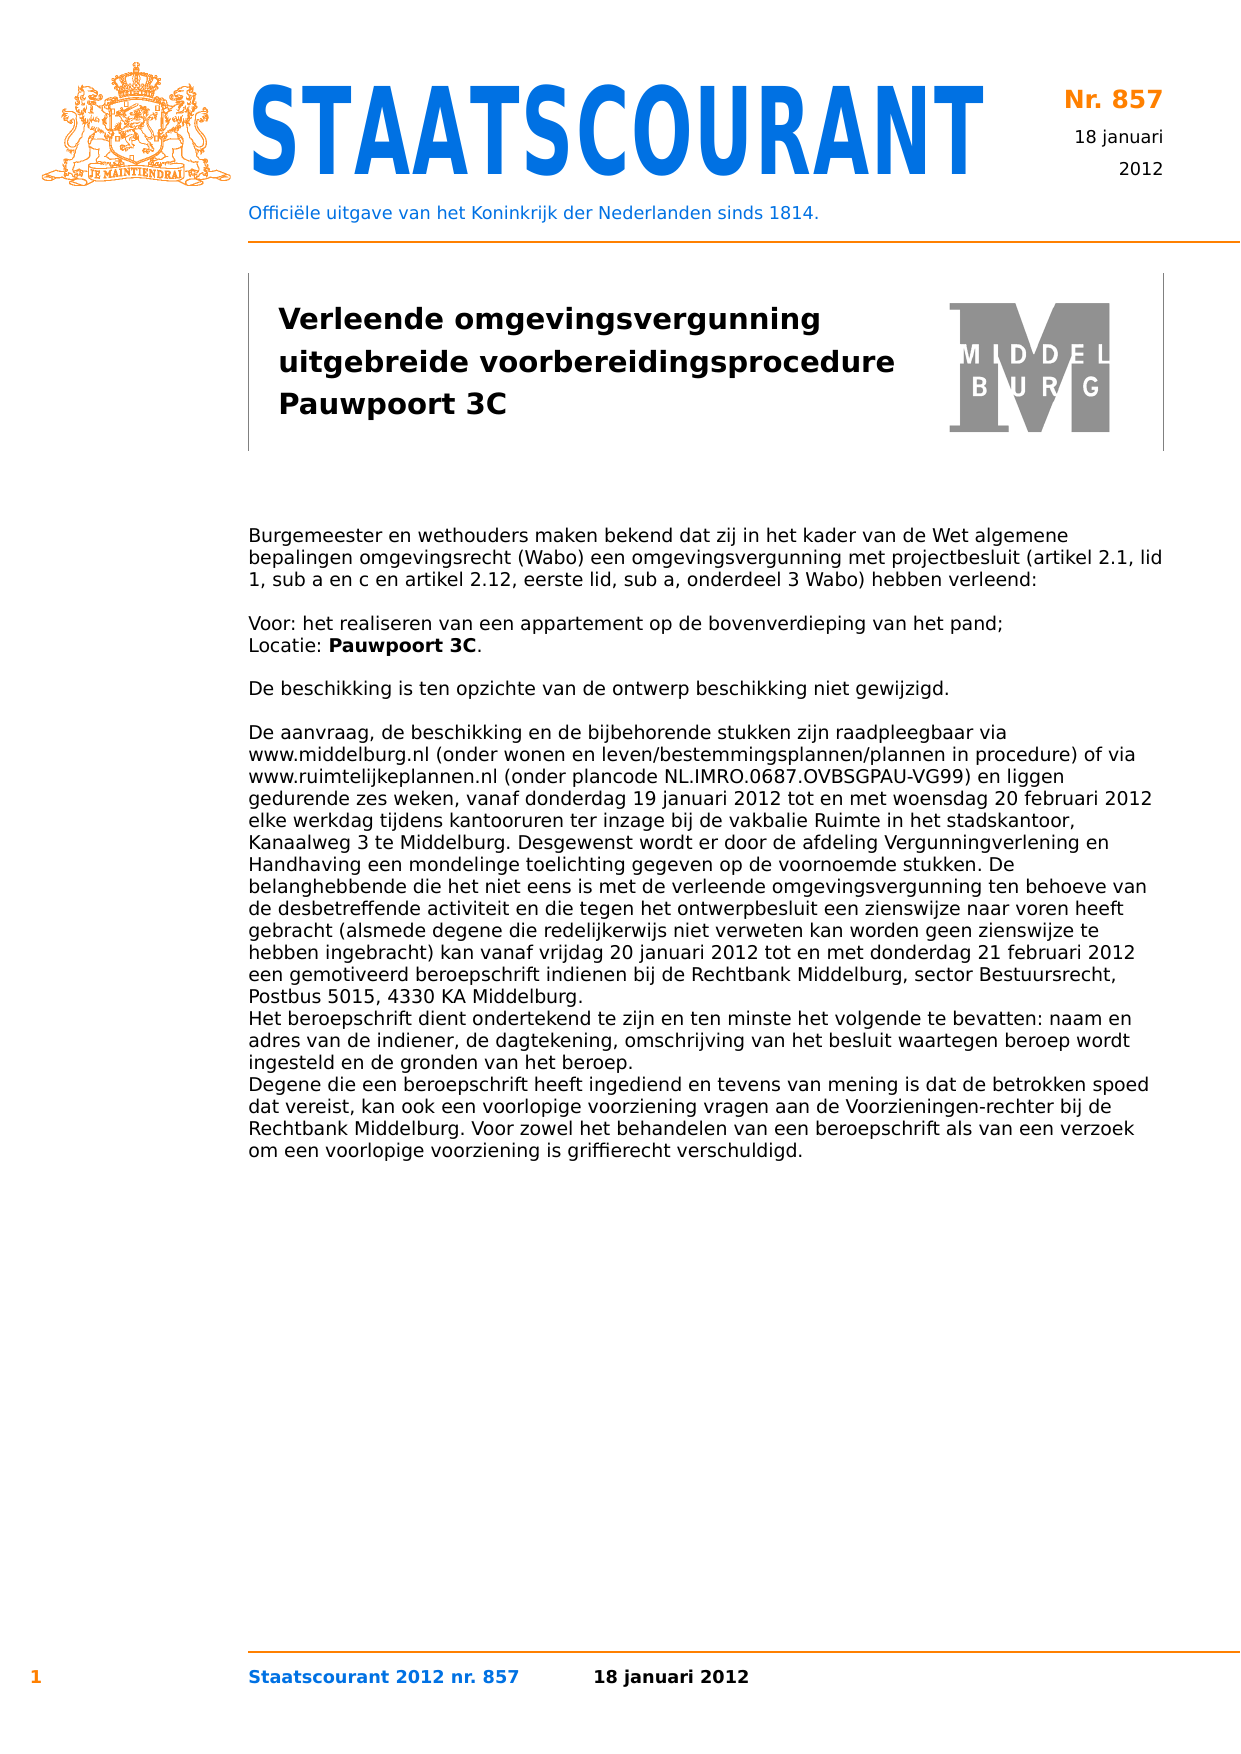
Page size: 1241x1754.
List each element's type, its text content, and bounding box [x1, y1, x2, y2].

table_cell 2012 [998, 153, 1240, 203]
table_header [25, 62, 248, 241]
picture [932, 302, 1134, 433]
subtitle Verleende omgevingsvergunning uitgebreide voorbereidingsprocedure Pauwpoort 3C [249, 273, 1163, 451]
table_cell 18 januari [998, 121, 1240, 153]
table_header Nr. 857 [998, 62, 1240, 121]
text Locatie: Pauwpoort 3C. [248, 634, 1163, 656]
text Burgemeester en wethouders maken bekend dat zij in het kader van de Wet algemene bepalingen omgevingsrecht (Wabo) een omgevingsvergunning met projectbesluit (artikel 2.1, lid 1, sub a en c en artikel 2.12, eerste lid, sub a, onderdeel 3 Wabo) hebben verleend: [248, 525, 1163, 591]
picture [41, 62, 231, 186]
text Degene die een beroepschrift heeft ingediend en tevens van mening is dat de betrokken spoed dat vereist, kan ook een voorlopige voorziening vragen aan de Voorzieningen-rechter bij de Rechtbank Middelburg. Voor zowel het behandelen van een beroepschrift als van een verzoek om een voorlopige voorziening is griffierecht verschuldigd. [248, 1074, 1163, 1162]
text De beschikking is ten opzichte van de ontwerp beschikking niet gewijzigd. [248, 678, 1163, 700]
text Voor: het realiseren van een appartement op de bovenverdieping van het pand; [248, 612, 1163, 634]
table_header STAATSCOURANT [248, 62, 998, 203]
text Het beroepschrift dient ondertekend te zijn en ten minste het volgende te bevatten: naam en adres van de indiener, de dagtekening, omschrijving van het besluit waartegen beroep wordt ingesteld en de gronden van het beroep. [248, 1008, 1163, 1074]
text De aanvraag, de beschikking en de bijbehorende stukken zijn raadpleegbaar via www.middelburg.nl (onder wonen en leven/bestemmingsplannen/plannen in procedure) of via www.ruimtelijkeplannen.nl (onder plancode NL.IMRO.0687.OVBSGPAU-VG99) en liggen gedurende zes weken, vanaf donderdag 19 januari 2012 tot en met woensdag 20 februari 2012 elke werkdag tijdens kantooruren ter inzage bij de vakbalie Ruimte in het stadskantoor, Kanaalweg 3 te Middelburg. Desgewenst wordt er door de afdeling Vergunningverlening en Handhaving een mondelinge toelichting gegeven op de voornoemde stukken. De belanghebbende die het niet eens is met de verleende omgevingsvergunning ten behoeve van de desbetreffende activiteit en die tegen het ontwerpbesluit een zienswijze naar voren heeft gebracht (alsmede degene die redelijkerwijs niet verweten kan worden geen zienswijze te hebben ingebracht) kan vanaf vrijdag 20 januari 2012 tot en met donderdag 21 februari 2012 een gemotiveerd beroepschrift indienen bij de Rechtbank Middelburg, sector Bestuursrecht, Postbus 5015, 4330 KA Middelburg. [248, 722, 1163, 1008]
table_cell Officiële uitgave van het Koninkrijk der Nederlanden sinds 1814. [248, 203, 1240, 241]
